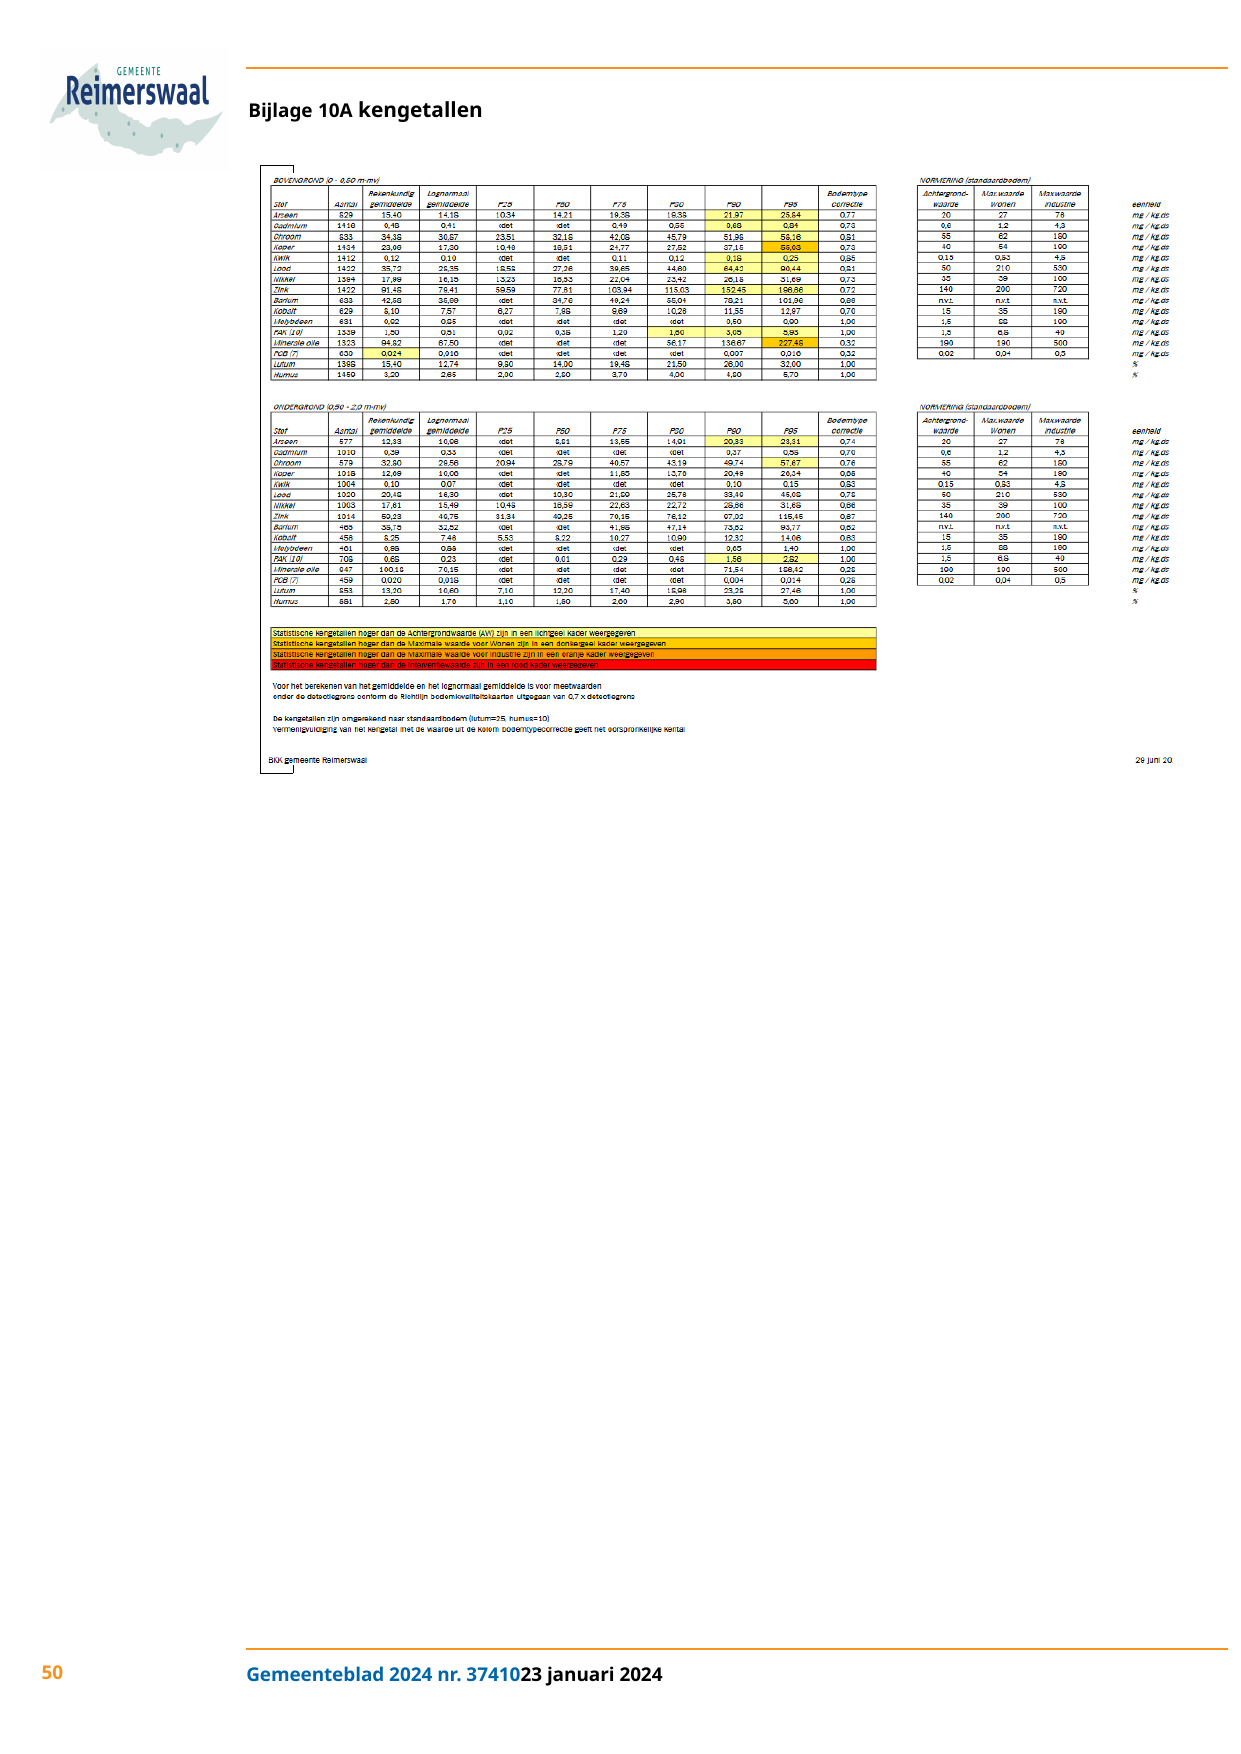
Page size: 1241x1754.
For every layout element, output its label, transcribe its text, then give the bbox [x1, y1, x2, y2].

picture [41, 47, 231, 172]
text Bijlage 10A kengetallen [248, 95, 1152, 123]
picture [268, 173, 1173, 765]
